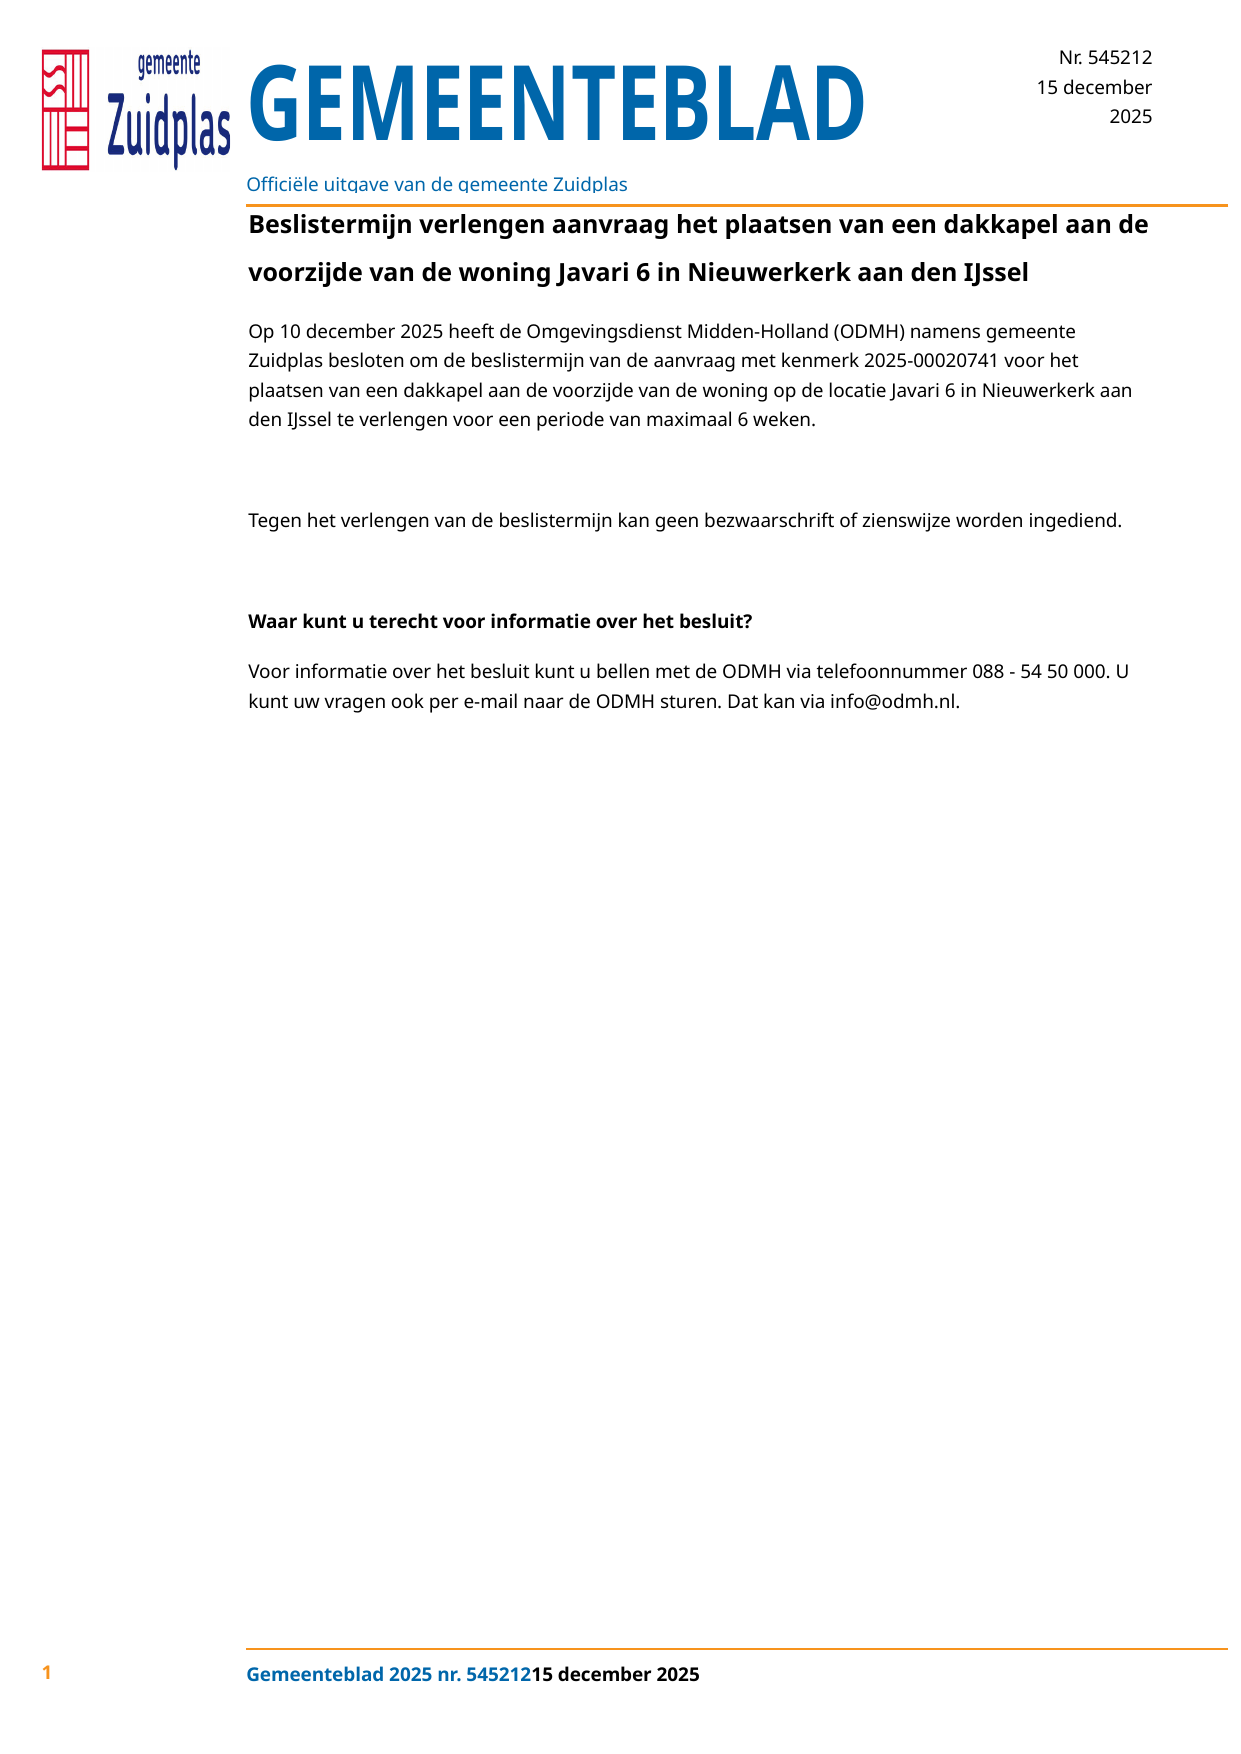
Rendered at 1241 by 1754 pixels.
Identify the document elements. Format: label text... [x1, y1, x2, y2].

text Voor informatie over het besluit kunt u bellen met de ODMH via telefoonnummer 088 - 54 50 000. U kunt uw vragen ook per e-mail naar de ODMH sturen. Dat kan via info@odmh.nl. [248, 659, 1152, 714]
text Op 10 december 2025 heeft de Omgevingsdienst Midden-Holland (ODMH) namens gemeente Zuidplas besloten om de beslistermijn van de aanvraag met kenmerk 2025-00020741 voor het plaatsen van een dakkapel aan de voorzijde van de woning op de locatie Javari 6 in Nieuwerkerk aan den IJssel te verlengen voor een periode van maximaal 6 weken. [248, 318, 1152, 432]
text Waar kunt u terecht voor informatie over het besluit? [248, 608, 1152, 634]
text Tegen het verlengen van de beslistermijn kan geen bezwaarschrift of zienswijze worden ingediend. [248, 507, 1152, 533]
text Beslistermijn verlengen aanvraag het plaatsen van een dakkapel aan de voorzijde van de woning Javari 6 in Nieuwerkerk aan den IJssel [248, 207, 1152, 288]
picture [41, 47, 231, 172]
